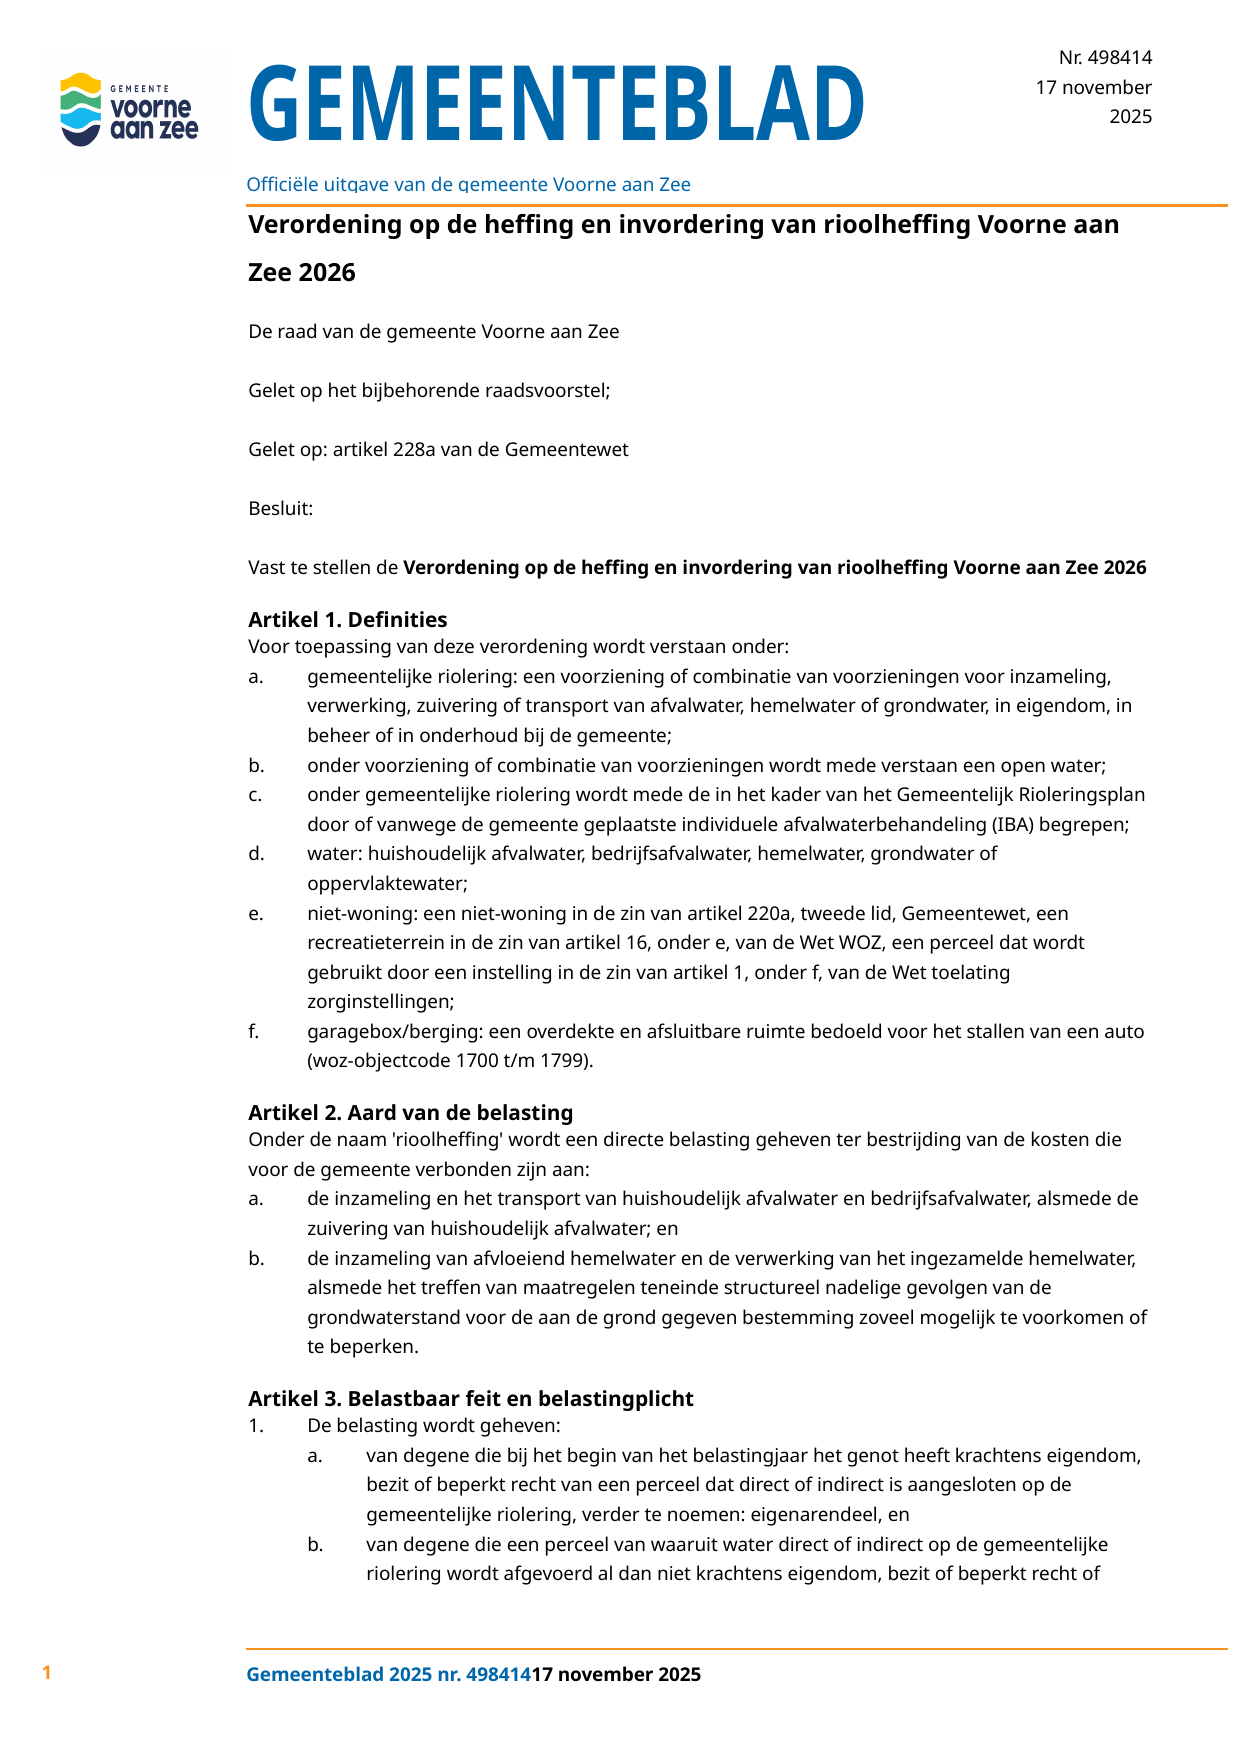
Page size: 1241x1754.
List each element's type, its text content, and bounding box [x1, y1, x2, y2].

text Vast te stellen de Verordening op de heffing en invordering van rioolheffing Voorne aan Zee 2026 [248, 554, 1152, 580]
list onder voorziening of combinatie van voorzieningen wordt mede verstaan een open water; [248, 752, 1152, 777]
list onder gemeentelijke riolering wordt mede de in het kader van het Gemeentelijk Rioleringsplan door of vanwege de gemeente geplaatste individuele afvalwaterbehandeling (IBA) begrepen; [248, 781, 1152, 837]
text Artikel 2. Aard van de belasting [248, 1098, 1152, 1126]
list De belasting wordt geheven: [248, 1412, 1152, 1438]
text Artikel 1. Definities [248, 605, 1152, 633]
list niet-woning: een niet-woning in de zin van artikel 220a, tweede lid, Gemeentewet, een recreatieterrein in de zin van artikel 16, onder e, van de Wet WOZ, een perceel dat wordt gebruikt door een instelling in de zin van artikel 1, onder f, van de Wet toelating zorginstellingen; [248, 900, 1152, 1014]
list garagebox/berging: een overdekte en afsluitbare ruimte bedoeld voor het stallen van een auto (woz-objectcode 1700 t/m 1799). [248, 1018, 1152, 1073]
text Verordening op de heffing en invordering van rioolheffing Voorne aan Zee 2026 [248, 207, 1152, 288]
list gemeentelijke riolering: een voorziening of combinatie van voorzieningen voor inzameling, verwerking, zuivering of transport van afvalwater, hemelwater of grondwater, in eigendom, in beheer of in onderhoud bij de gemeente; [248, 663, 1152, 748]
text Gelet op het bijbehorende raadsvoorstel; [248, 377, 1152, 403]
text Besluit: [248, 495, 1152, 521]
list water: huishoudelijk afvalwater, bedrijfsafvalwater, hemelwater, grondwater of oppervlaktewater; [248, 841, 1152, 896]
list de inzameling en het transport van huishoudelijk afvalwater en bedrijfsafvalwater, alsmede de zuivering van huishoudelijk afvalwater; en [248, 1186, 1152, 1241]
picture [41, 47, 231, 172]
list van degene die een perceel van waaruit water direct of indirect op de gemeentelijke riolering wordt afgevoerd al dan niet krachtens eigendom, bezit of beperkt recht of [307, 1531, 1152, 1586]
text Gelet op: artikel 228a van de Gemeentewet [248, 436, 1152, 462]
text Voor toepassing van deze verordening wordt verstaan onder: [248, 633, 1152, 659]
list de inzameling van afvloeiend hemelwater en de verwerking van het ingezamelde hemelwater, alsmede het treffen van maatregelen teneinde structureel nadelige gevolgen van de grondwaterstand voor de aan de grond gegeven bestemming zoveel mogelijk te voorkomen of te beperken. [248, 1245, 1152, 1359]
text Onder de naam 'rioolheffing' wordt een directe belasting geheven ter bestrijding van de kosten die voor de gemeente verbonden zijn aan: [248, 1126, 1152, 1182]
text Artikel 3. Belastbaar feit en belastingplicht [248, 1384, 1152, 1412]
text De raad van de gemeente Voorne aan Zee [248, 318, 1152, 344]
list van degene die bij het begin van het belastingjaar het genot heeft krachtens eigendom, bezit of beperkt recht van een perceel dat direct of indirect is aangesloten op de gemeentelijke riolering, verder te noemen: eigenarendeel, en [307, 1442, 1152, 1527]
